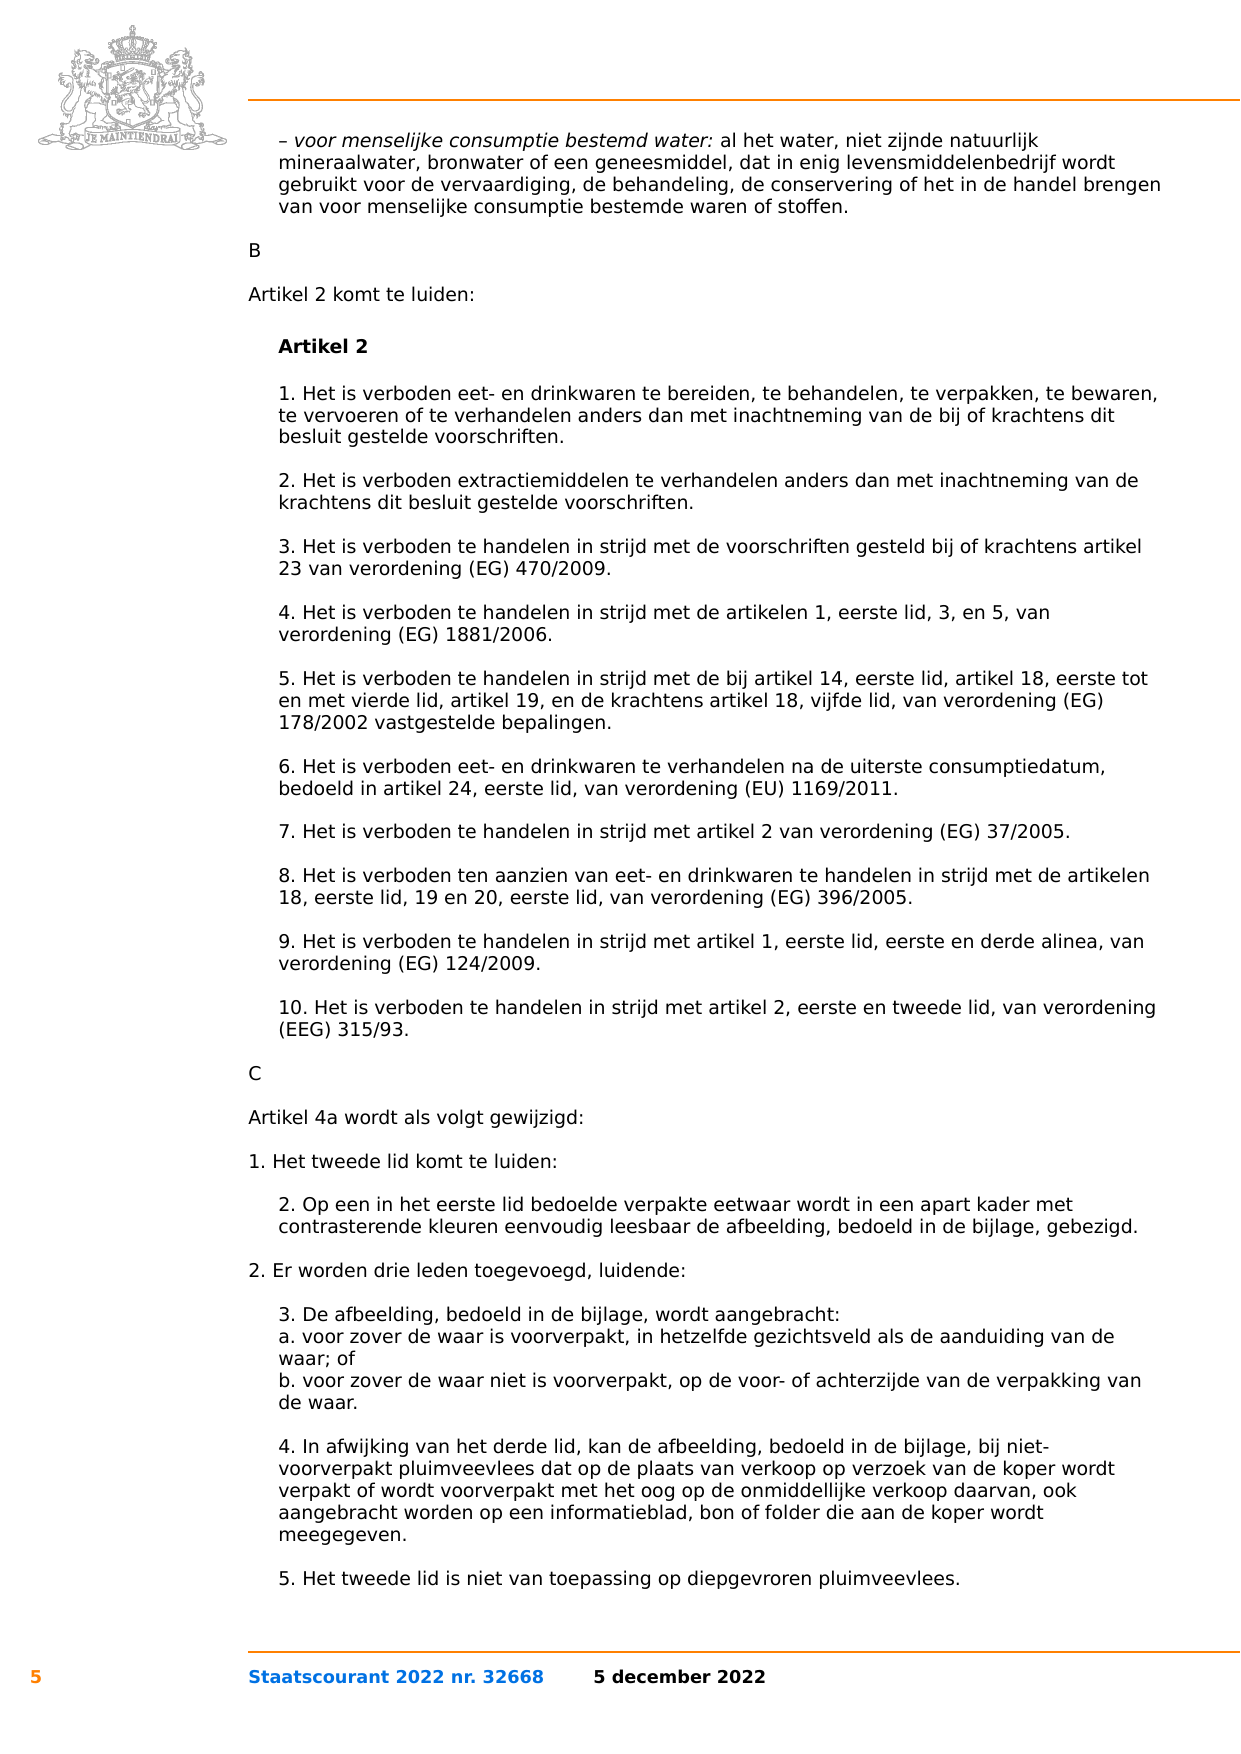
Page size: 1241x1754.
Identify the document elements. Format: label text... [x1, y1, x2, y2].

text 8. Het is verboden ten aanzien van eet- en drinkwaren te handelen in strijd met de artikelen 18, eerste lid, 19 en 20, eerste lid, van verordening (EG) 396/2005. [278, 865, 1163, 909]
text b. voor zover de waar niet is voorverpakt, op de voor- of achterzijde van de verpakking van de waar. [278, 1370, 1163, 1414]
text Artikel 4a wordt als volgt gewijzigd: [248, 1107, 1163, 1129]
text 7. Het is verboden te handelen in strijd met artikel 2 van verordening (EG) 37/2005. [278, 821, 1163, 843]
text 2. Het is verboden extractiemiddelen te verhandelen anders dan met inachtneming van de krachtens dit besluit gestelde voorschriften. [278, 470, 1163, 514]
text 1. Het tweede lid komt te luiden: [248, 1151, 1163, 1172]
text B [248, 240, 1163, 262]
text 2. Er worden drie leden toegevoegd, luidende: [248, 1260, 1163, 1282]
text a. voor zover de waar is voorverpakt, in hetzelfde gezichtsveld als de aanduiding van de waar; of [278, 1326, 1163, 1370]
text 3. De afbeelding, bedoeld in de bijlage, wordt aangebracht: [278, 1304, 1163, 1326]
text 4. In afwijking van het derde lid, kan de afbeelding, bedoeld in de bijlage, bij niet-voorverpakt pluimveevlees dat op de plaats van verkoop op verzoek van de koper wordt verpakt of wordt voorverpakt met het oog op de onmiddellijke verkoop daarvan, ook aangebracht worden op een informatieblad, bon of folder die aan de koper wordt meegegeven. [278, 1436, 1163, 1546]
text 5. Het tweede lid is niet van toepassing op diepgevroren pluimveevlees. [278, 1568, 1163, 1589]
picture [38, 25, 227, 150]
text 2. Op een in het eerste lid bedoelde verpakte eetwaar wordt in een apart kader met contrasterende kleuren eenvoudig leesbaar de afbeelding, bedoeld in de bijlage, gebezigd. [278, 1194, 1163, 1238]
subtitle Artikel 2 [278, 336, 1163, 357]
text 4. Het is verboden te handelen in strijd met de artikelen 1, eerste lid, 3, en 5, van verordening (EG) 1881/2006. [278, 602, 1163, 646]
text – voor menselijke consumptie bestemd water: al het water, niet zijnde natuurlijk mineraalwater, bronwater of een geneesmiddel, dat in enig levensmiddelenbedrijf wordt gebruikt voor de vervaardiging, de behandeling, de conservering of het in de handel brengen van voor menselijke consumptie bestemde waren of stoffen. [278, 130, 1163, 218]
text 1. Het is verboden eet- en drinkwaren te bereiden, te behandelen, te verpakken, te bewaren, te vervoeren of te verhandelen anders dan met inachtneming van de bij of krachtens dit besluit gestelde voorschriften. [278, 382, 1163, 448]
text 5. Het is verboden te handelen in strijd met de bij artikel 14, eerste lid, artikel 18, eerste tot en met vierde lid, artikel 19, en de krachtens artikel 18, vijfde lid, van verordening (EG) 178/2002 vastgestelde bepalingen. [278, 668, 1163, 734]
text 10. Het is verboden te handelen in strijd met artikel 2, eerste en tweede lid, van verordening (EEG) 315/93. [278, 997, 1163, 1041]
text 6. Het is verboden eet- en drinkwaren te verhandelen na de uiterste consumptiedatum, bedoeld in artikel 24, eerste lid, van verordening (EU) 1169/2011. [278, 756, 1163, 799]
text 3. Het is verboden te handelen in strijd met de voorschriften gesteld bij of krachtens artikel 23 van verordening (EG) 470/2009. [278, 536, 1163, 580]
text C [248, 1063, 1163, 1085]
text 9. Het is verboden te handelen in strijd met artikel 1, eerste lid, eerste en derde alinea, van verordening (EG) 124/2009. [278, 931, 1163, 975]
text Artikel 2 komt te luiden: [248, 283, 1163, 306]
